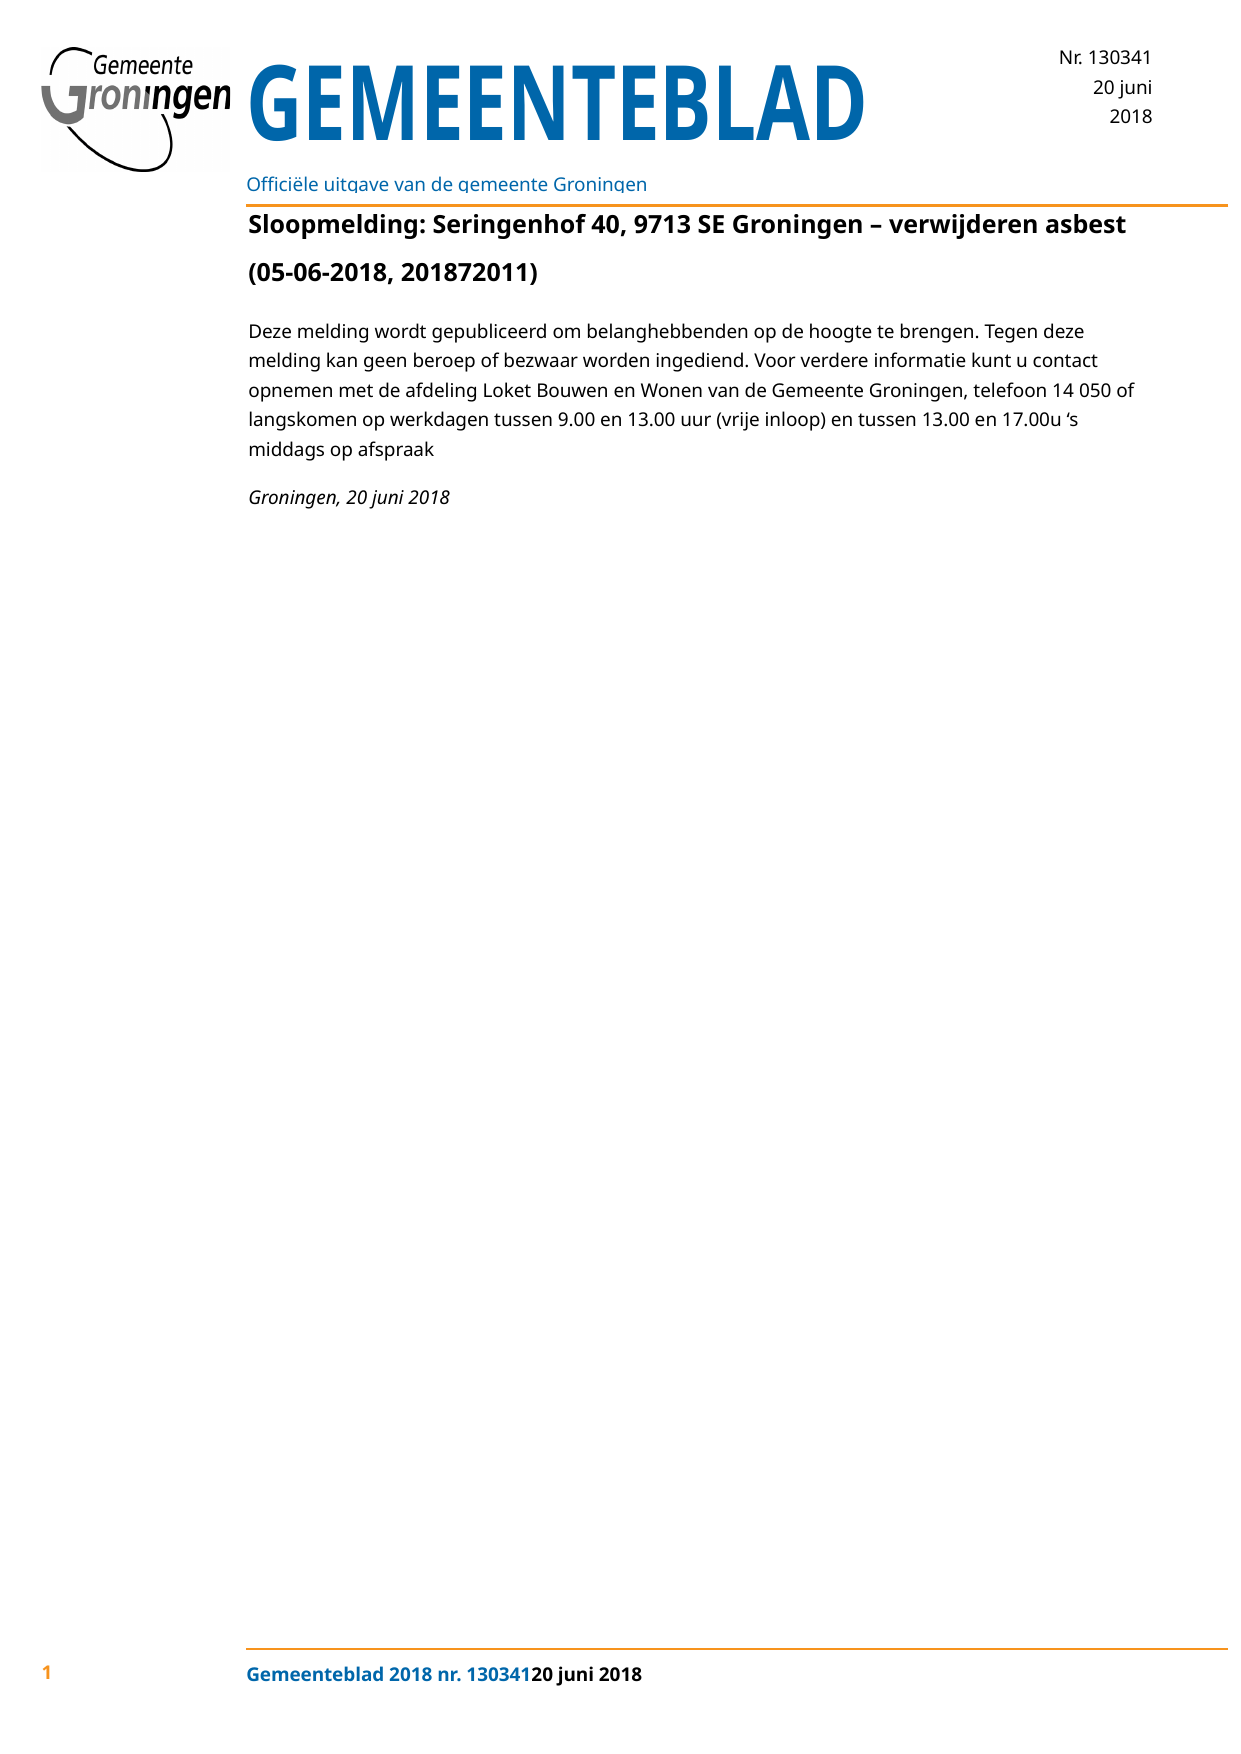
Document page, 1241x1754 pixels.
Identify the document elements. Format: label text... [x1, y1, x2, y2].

text Groningen, 20 juni 2018 [248, 484, 1152, 510]
picture [41, 47, 231, 172]
text Deze melding wordt gepubliceerd om belanghebbenden op de hoogte te brengen. Tegen deze melding kan geen beroep of bezwaar worden ingediend. Voor verdere informatie kunt u contact opnemen met de afdeling Loket Bouwen en Wonen van de Gemeente Groningen, telefoon 14 050 of langskomen op werkdagen tussen 9.00 en 13.00 uur (vrije inloop) en tussen 13.00 en 17.00u ‘s middags op afspraak [248, 318, 1152, 462]
text Sloopmelding: Seringenhof 40, 9713 SE Groningen – verwijderen asbest (05-06-2018, 201872011) [248, 207, 1152, 288]
